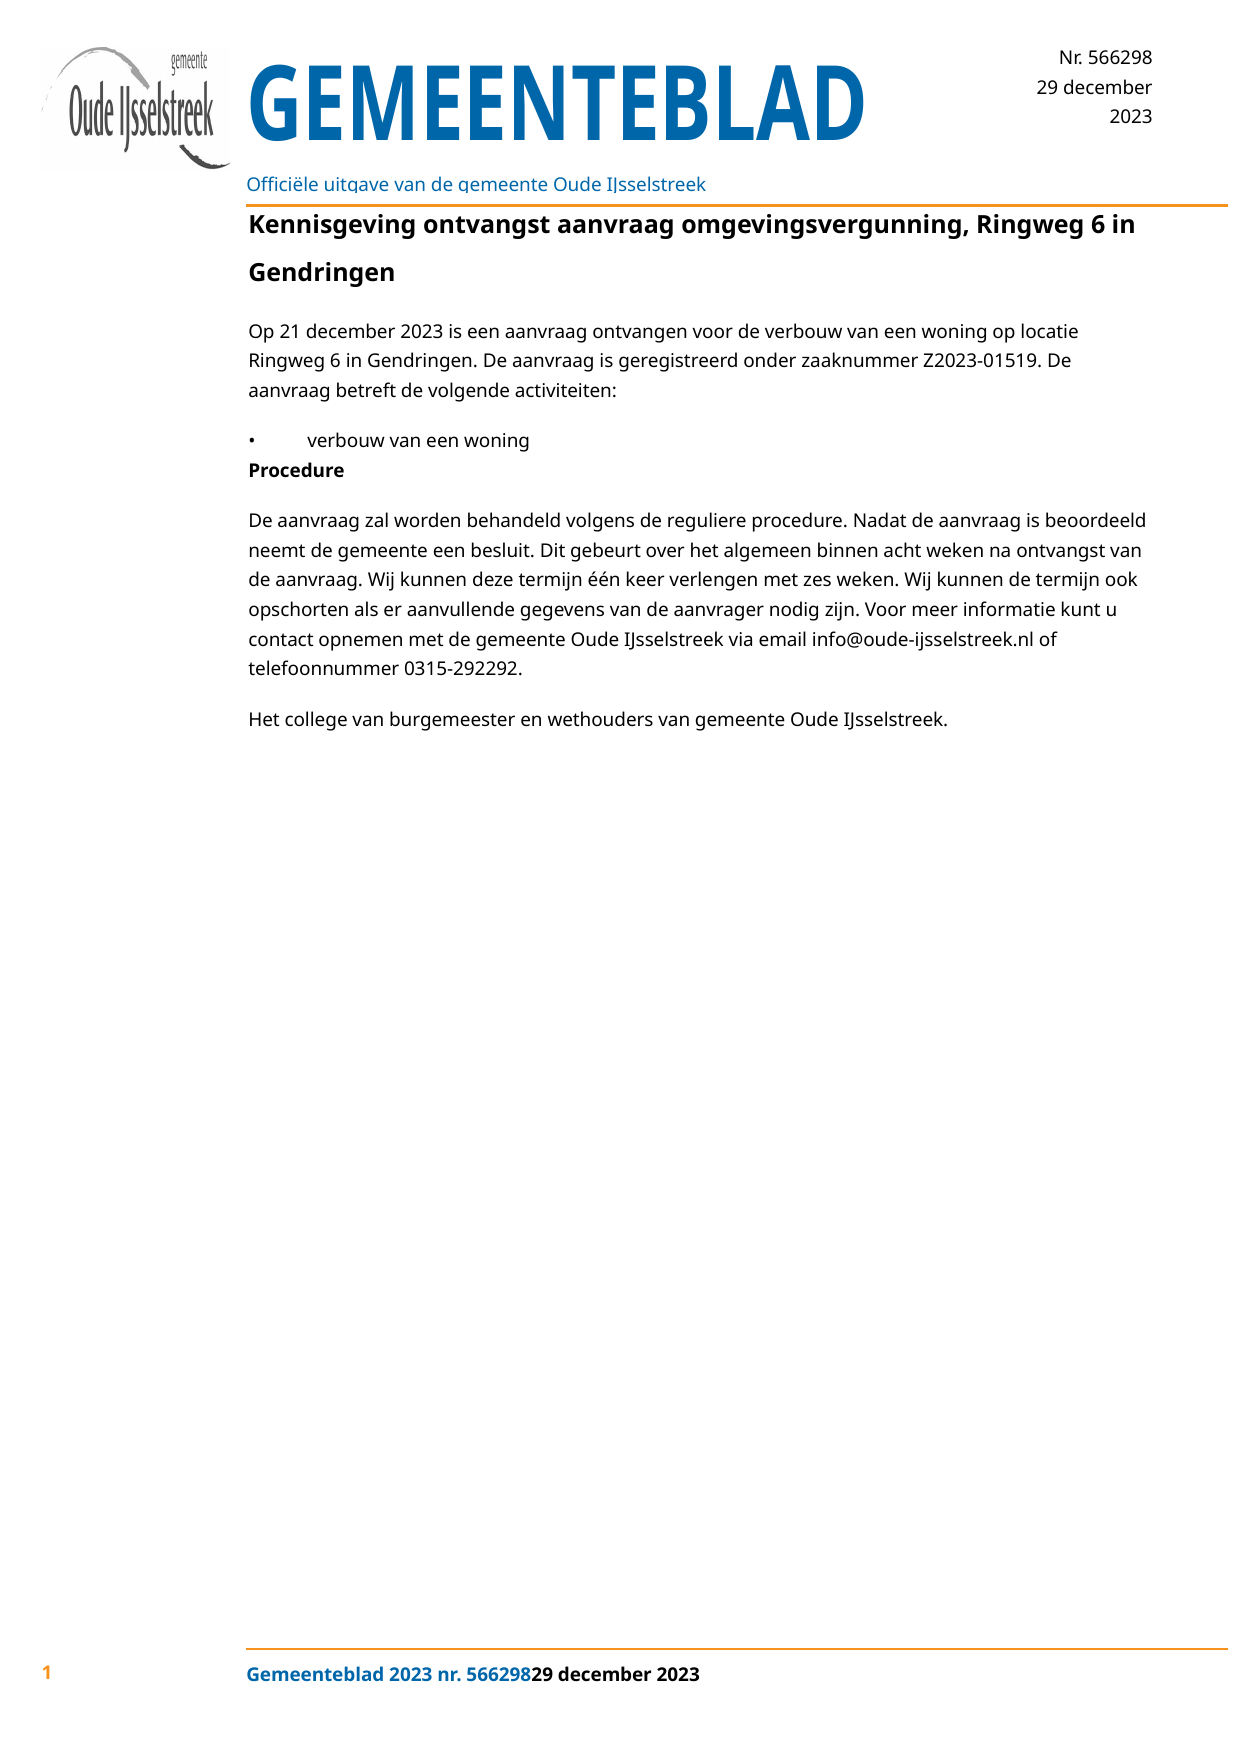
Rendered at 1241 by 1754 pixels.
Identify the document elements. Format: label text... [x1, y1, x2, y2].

list verbouw van een woning [248, 427, 1152, 453]
text Kennisgeving ontvangst aanvraag omgevingsvergunning, Ringweg 6 in Gendringen [248, 207, 1152, 288]
text De aanvraag zal worden behandeld volgens de reguliere procedure. Nadat de aanvraag is beoordeeld neemt de gemeente een besluit. Dit gebeurt over het algemeen binnen acht weken na ontvangst van de aanvraag. Wij kunnen deze termijn één keer verlengen met zes weken. Wij kunnen de termijn ook opschorten als er aanvullende gegevens van de aanvrager nodig zijn. Voor meer informatie kunt u contact opnemen met de gemeente Oude IJsselstreek via email info@oude-ijsselstreek.nl of telefoonnummer 0315-292292. [248, 507, 1152, 681]
text Op 21 december 2023 is een aanvraag ontvangen voor de verbouw van een woning op locatie Ringweg 6 in Gendringen. De aanvraag is geregistreerd onder zaaknummer Z2023-01519. De aanvraag betreft de volgende activiteiten: [248, 318, 1152, 403]
picture [41, 47, 231, 172]
text Procedure [248, 457, 1152, 483]
text Het college van burgemeester en wethouders van gemeente Oude IJsselstreek. [248, 706, 1152, 732]
